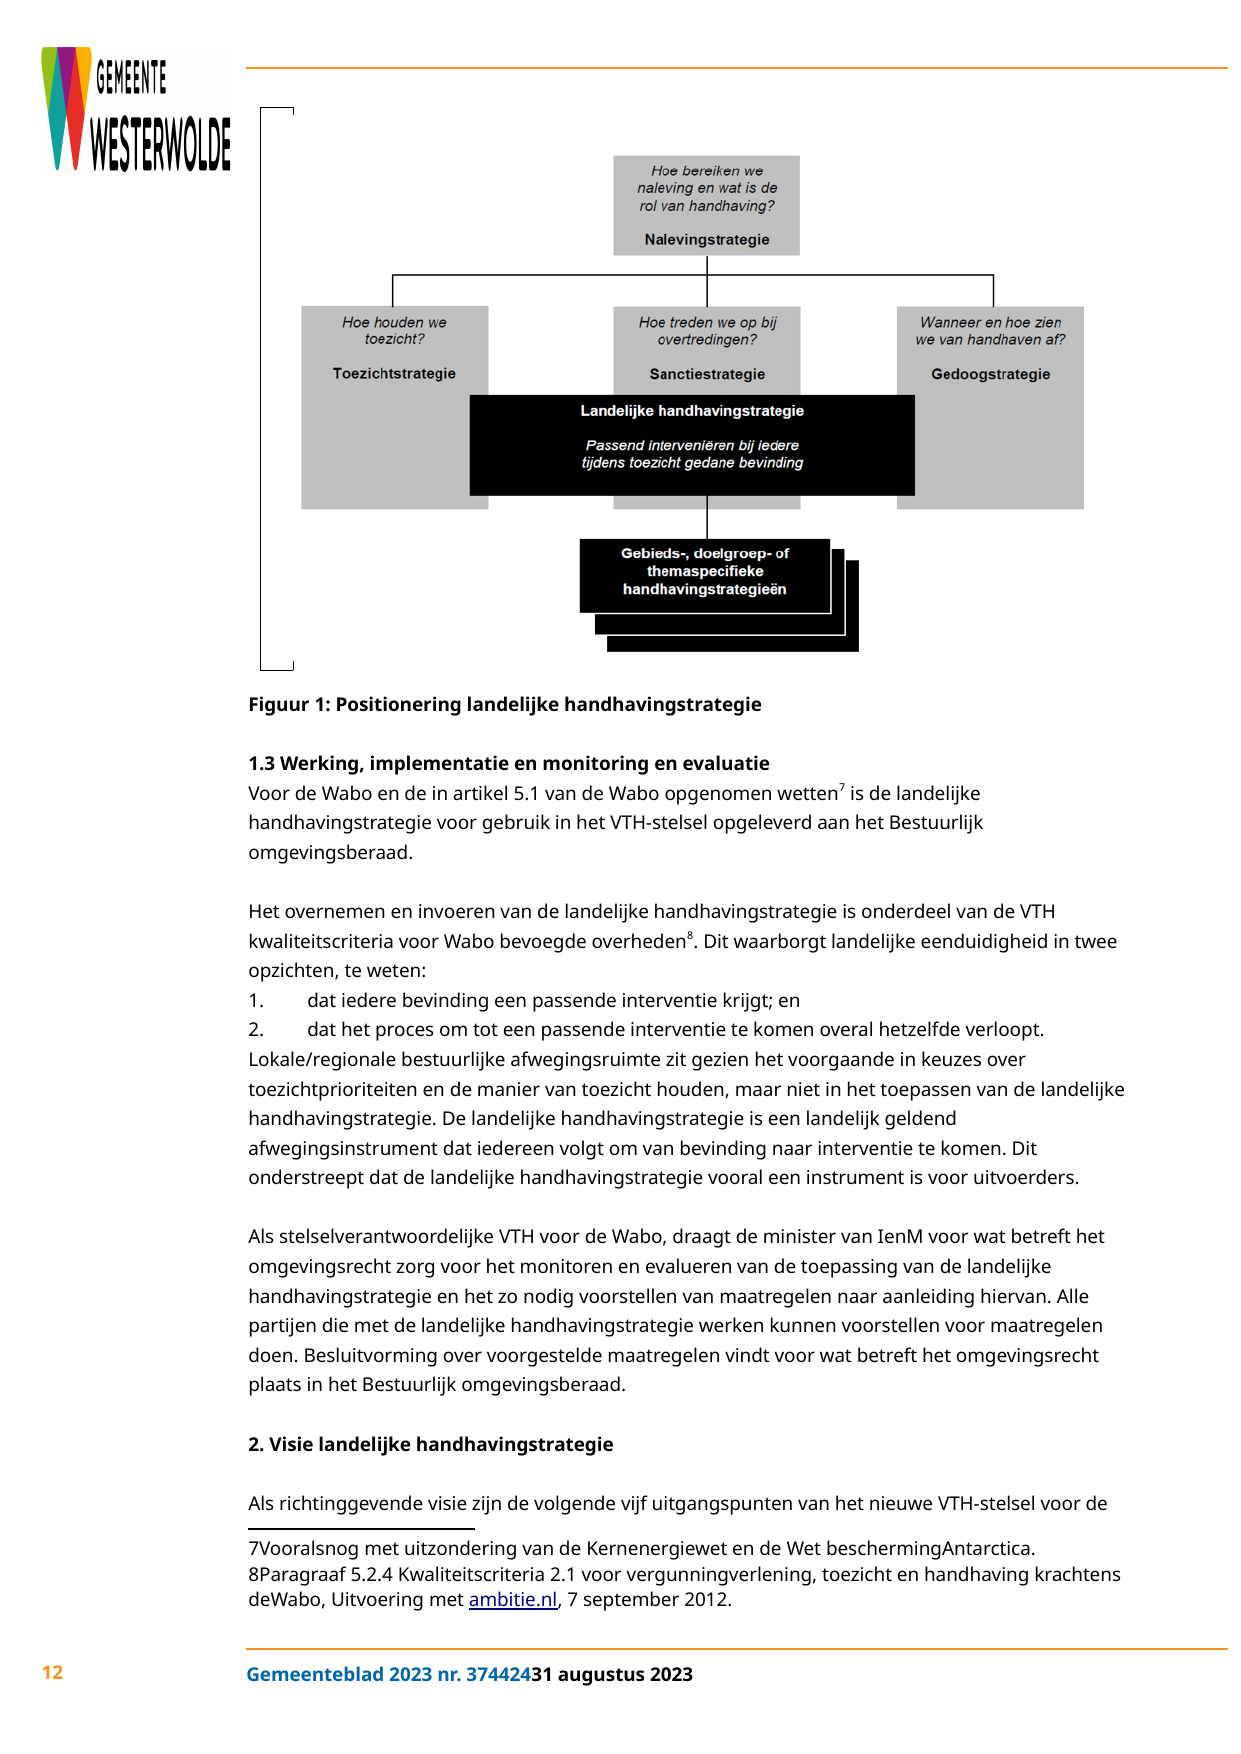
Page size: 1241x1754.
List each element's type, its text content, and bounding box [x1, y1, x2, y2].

text Vooralsnog met uitzondering van de Kernenergiewet en de Wet beschermingAntarctica. [248, 1535, 1152, 1561]
text Als stelselverantwoordelijke VTH voor de Wabo, draagt de minister van IenM voor wat betreft het omgevingsrecht zorg voor het monitoren en evalueren van de toepassing van de landelijke handhavingstrategie en het zo nodig voorstellen van maatregelen naar aanleiding hiervan. Alle partijen die met de landelijke handhavingstrategie werken kunnen voorstellen voor maatregelen doen. Besluitvorming over voorgestelde maatregelen vindt voor wat betreft het omgevingsrecht plaats in het Bestuurlijk omgevingsberaad. [248, 1224, 1152, 1397]
picture [268, 115, 1173, 661]
text Lokale/regionale bestuurlijke afwegingsruimte zit gezien het voorgaande in keuzes over toezichtprioriteiten en de manier van toezicht houden, maar niet in het toepassen van de landelijke handhavingstrategie. De landelijke handhavingstrategie is een landelijk geldend afwegingsinstrument dat iedereen volgt om van bevinding naar interventie te komen. Dit onderstreept dat de landelijke handhavingstrategie vooral een instrument is voor uitvoerders. [248, 1046, 1152, 1190]
text Paragraaf 5.2.4 Kwaliteitscriteria 2.1 voor vergunningverlening, toezicht en handhaving krachtens deWabo, Uitvoering met ambitie.nl, 7 september 2012. [248, 1561, 1152, 1612]
text Als richtinggevende visie zijn de volgende vijf uitgangspunten van het nieuwe VTH-stelsel voor de [248, 1490, 1152, 1516]
text Voor de Wabo en de in artikel 5.1 van de Wabo opgenomen wetten is de landelijke handhavingstrategie voor gebruik in het VTH-stelsel opgeleverd aan het Bestuurlijk omgevingsberaad. [248, 780, 1152, 865]
text Het overnemen en invoeren van de landelijke handhavingstrategie is onderdeel van de VTH kwaliteitscriteria voor Wabo bevoegde overheden. Dit waarborgt landelijke eenduidigheid in twee opzichten, te weten: [248, 898, 1152, 983]
list dat iedere bevinding een passende interventie krijgt; en [248, 987, 1152, 1013]
text 2. Visie landelijke handhavingstrategie [248, 1431, 1152, 1457]
picture [41, 47, 231, 172]
list dat het proces om tot een passende interventie te komen overal hetzelfde verloopt. [248, 1017, 1152, 1042]
text Figuur 1: Positionering landelijke handhavingstrategie [248, 691, 1152, 717]
text 1.3 Werking, implementatie en monitoring en evaluatie [248, 750, 1152, 776]
